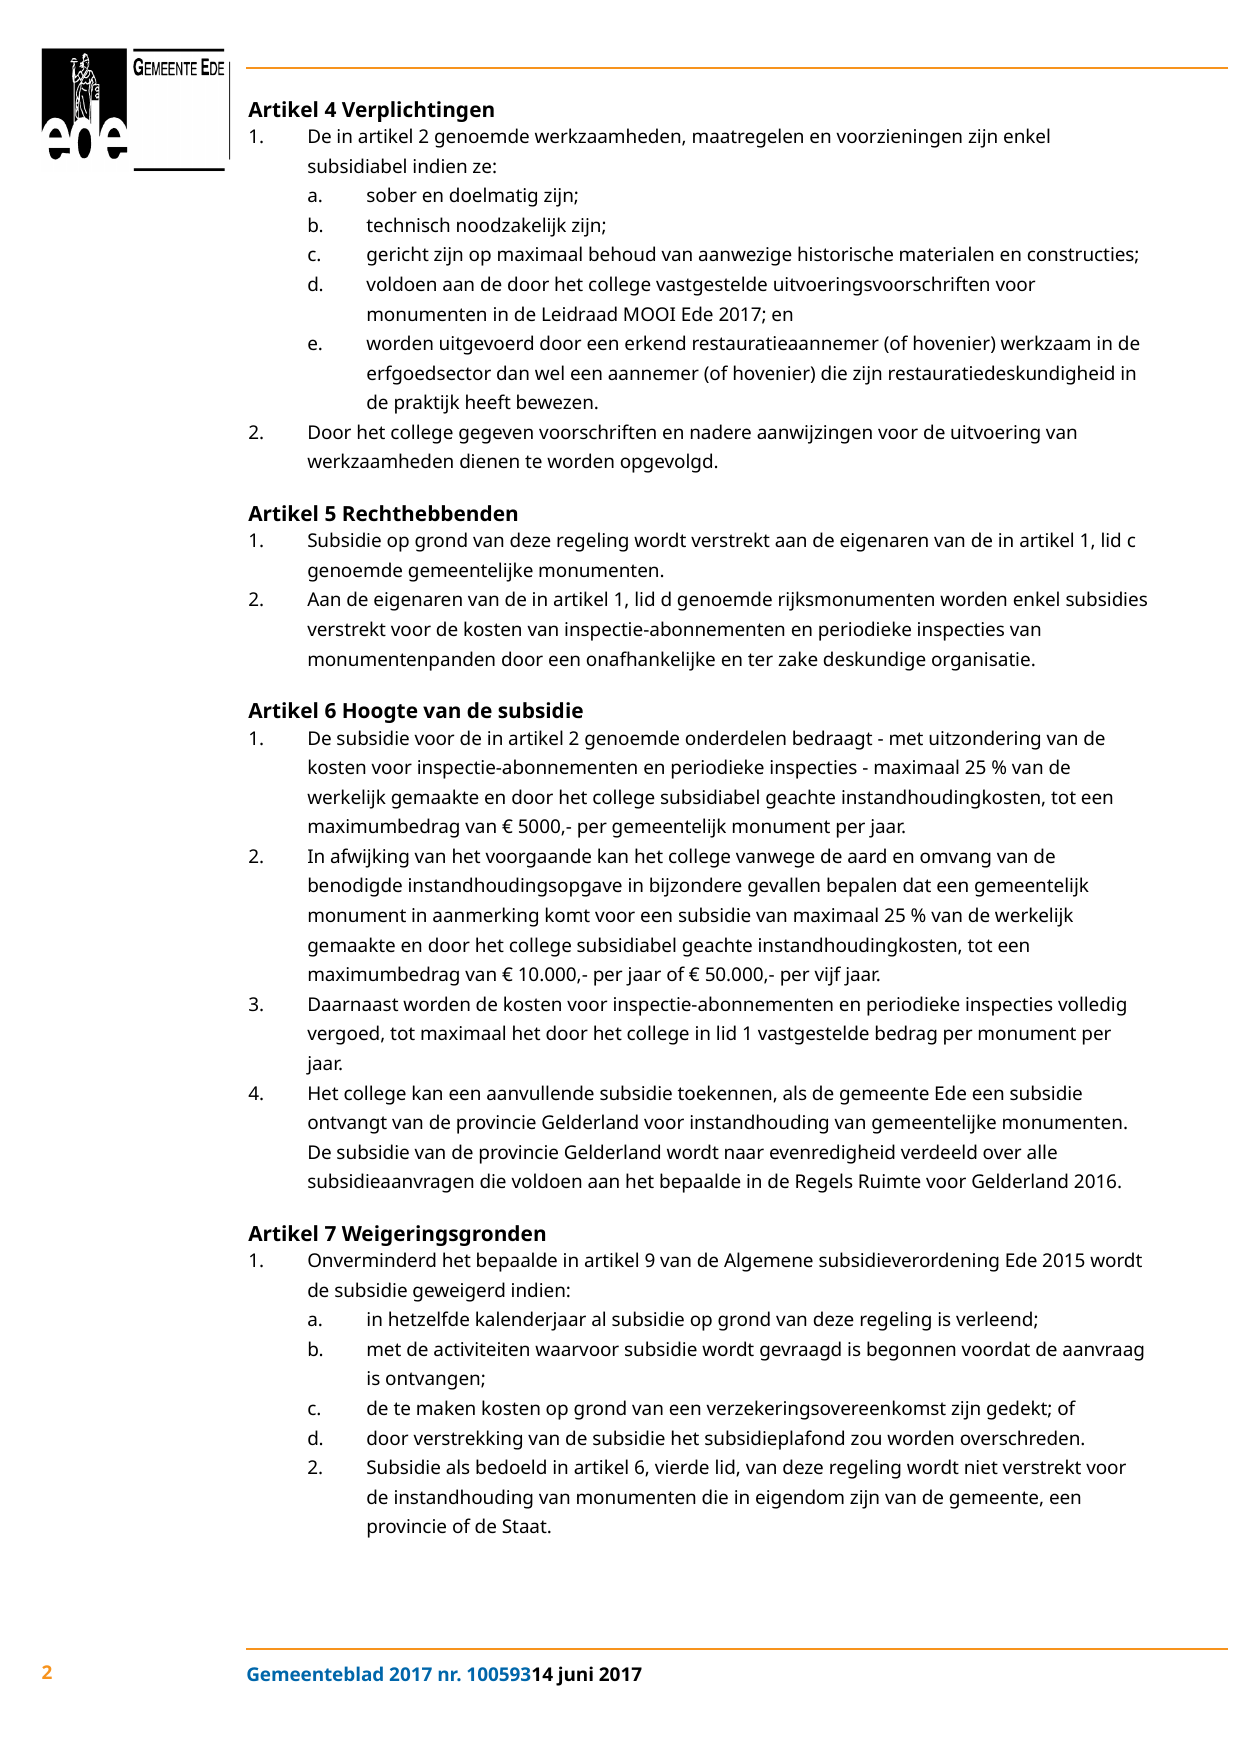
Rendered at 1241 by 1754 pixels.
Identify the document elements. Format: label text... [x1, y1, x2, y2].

list Het college kan een aanvullende subsidie toekennen, als de gemeente Ede een subsidie ontvangt van de provincie Gelderland voor instandhouding van gemeentelijke monumenten. De subsidie van de provincie Gelderland wordt naar evenredigheid verdeeld over alle subsidieaanvragen die voldoen aan het bepaalde in de Regels Ruimte voor Gelderland 2016. [248, 1080, 1152, 1194]
text Artikel 5 Rechthebbenden [248, 499, 1152, 527]
list sober en doelmatig zijn; [307, 182, 1152, 208]
text Artikel 6 Hoogte van de subsidie [248, 696, 1152, 725]
list Daarnaast worden de kosten voor inspectie-abonnementen en periodieke inspecties volledig vergoed, tot maximaal het door het college in lid 1 vastgestelde bedrag per monument per jaar. [248, 991, 1152, 1076]
list de te maken kosten op grond van een verzekeringsovereenkomst zijn gedekt; of [307, 1395, 1152, 1421]
list De in artikel 2 genoemde werkzaamheden, maatregelen en voorzieningen zijn enkel subsidiabel indien ze: [248, 123, 1152, 178]
list Subsidie op grond van deze regeling wordt verstrekt aan de eigenaren van de in artikel 1, lid c genoemde gemeentelijke monumenten. [248, 527, 1152, 583]
list gericht zijn op maximaal behoud van aanwezige historische materialen en constructies; [307, 242, 1152, 267]
list in hetzelfde kalenderjaar al subsidie op grond van deze regeling is verleend; [307, 1306, 1152, 1332]
list In afwijking van het voorgaande kan het college vanwege de aard en omvang van de benodigde instandhoudingsopgave in bijzondere gevallen bepalen dat een gemeentelijk monument in aanmerking komt voor een subsidie van maximaal 25 % van de werkelijk gemaakte en door het college subsidiabel geachte instandhoudingkosten, tot een maximumbedrag van € 10.000,- per jaar of € 50.000,- per vijf jaar. [248, 843, 1152, 987]
picture [41, 47, 231, 172]
text Artikel 4 Verplichtingen [248, 95, 1152, 123]
text Artikel 7 Weigeringsgronden [248, 1219, 1152, 1247]
list met de activiteiten waarvoor subsidie wordt gevraagd is begonnen voordat de aanvraag is ontvangen; [307, 1336, 1152, 1391]
list worden uitgevoerd door een erkend restauratieaannemer (of hovenier) werkzaam in de erfgoedsector dan wel een aannemer (of hovenier) die zijn restauratiedeskundigheid in de praktijk heeft bewezen. [307, 330, 1152, 415]
list De subsidie voor de in artikel 2 genoemde onderdelen bedraagt - met uitzondering van de kosten voor inspectie-abonnementen en periodieke inspecties - maximaal 25 % van de werkelijk gemaakte en door het college subsidiabel geachte instandhoudingkosten, tot een maximumbedrag van € 5000,- per gemeentelijk monument per jaar. [248, 725, 1152, 839]
list Onverminderd het bepaalde in artikel 9 van de Algemene subsidieverordening Ede 2015 wordt de subsidie geweigerd indien: [248, 1247, 1152, 1303]
list technisch noodzakelijk zijn; [307, 212, 1152, 238]
list Door het college gegeven voorschriften en nadere aanwijzingen voor de uitvoering van werkzaamheden dienen te worden opgevolgd. [248, 419, 1152, 474]
list voldoen aan de door het college vastgestelde uitvoeringsvoorschriften voor monumenten in de Leidraad MOOI Ede 2017; en [307, 271, 1152, 326]
list Aan de eigenaren van de in artikel 1, lid d genoemde rijksmonumenten worden enkel subsidies verstrekt voor de kosten van inspectie-abonnementen en periodieke inspecties van monumentenpanden door een onafhankelijke en ter zake deskundige organisatie. [248, 587, 1152, 672]
list Subsidie als bedoeld in artikel 6, vierde lid, van deze regeling wordt niet verstrekt voor de instandhouding van monumenten die in eigendom zijn van de gemeente, een provincie of de Staat. [307, 1454, 1152, 1539]
list door verstrekking van de subsidie het subsidieplafond zou worden overschreden. [307, 1425, 1152, 1451]
